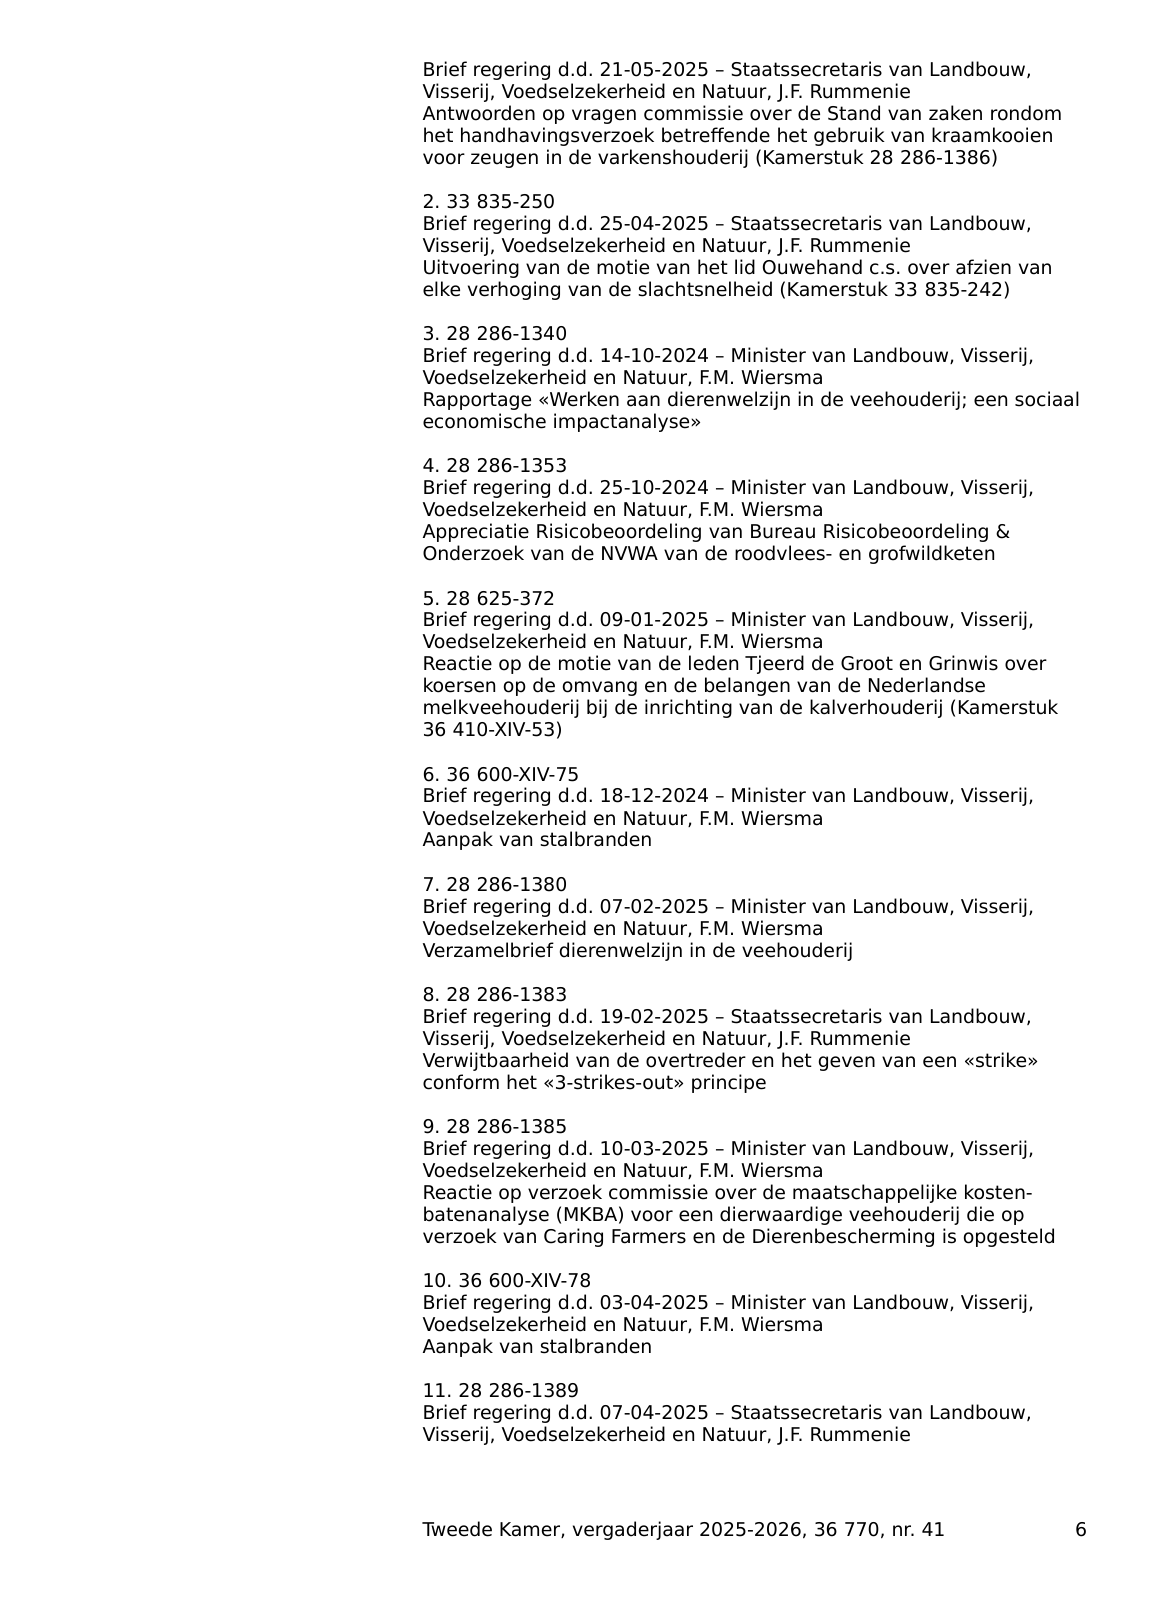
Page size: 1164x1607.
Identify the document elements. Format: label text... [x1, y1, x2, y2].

text 8. 28 286-1383 [422, 984, 1087, 1006]
text Brief regering d.d. 19-02-2025 – Staatssecretaris van Landbouw, Visserij, Voedselzekerheid en Natuur, J.F. Rummenie [422, 1006, 1087, 1049]
text Verzamelbrief dierenwelzijn in de veehouderij [422, 939, 1087, 961]
text Brief regering d.d. 09-01-2025 – Minister van Landbouw, Visserij, Voedselzekerheid en Natuur, F.M. Wiersma [422, 609, 1087, 653]
text Aanpak van stalbranden [422, 1336, 1087, 1358]
text Appreciatie Risicobeoordeling van Bureau Risicobeoordeling & Onderzoek van de NVWA van de roodvlees- en grofwildketen [422, 521, 1087, 565]
text Brief regering d.d. 18-12-2024 – Minister van Landbouw, Visserij, Voedselzekerheid en Natuur, F.M. Wiersma [422, 785, 1087, 829]
text 3. 28 286-1340 [422, 323, 1087, 345]
text Brief regering d.d. 21-05-2025 – Staatssecretaris van Landbouw, Visserij, Voedselzekerheid en Natuur, J.F. Rummenie [422, 59, 1087, 103]
text Brief regering d.d. 14-10-2024 – Minister van Landbouw, Visserij, Voedselzekerheid en Natuur, F.M. Wiersma [422, 345, 1087, 389]
text Antwoorden op vragen commissie over de Stand van zaken rondom het handhavingsverzoek betreffende het gebruik van kraamkooien voor zeugen in de varkenshouderij (Kamerstuk 28 286-1386) [422, 103, 1087, 169]
text 9. 28 286-1385 [422, 1116, 1087, 1138]
text 5. 28 625-372 [422, 587, 1087, 609]
text Brief regering d.d. 25-04-2025 – Staatssecretaris van Landbouw, Visserij, Voedselzekerheid en Natuur, J.F. Rummenie [422, 213, 1087, 257]
text Brief regering d.d. 07-04-2025 – Staatssecretaris van Landbouw, Visserij, Voedselzekerheid en Natuur, J.F. Rummenie [422, 1402, 1087, 1446]
text 11. 28 286-1389 [422, 1380, 1087, 1402]
text Reactie op verzoek commissie over de maatschappelijke kosten-batenanalyse (MKBA) voor een dierwaardige veehouderij die op verzoek van Caring Farmers en de Dierenbescherming is opgesteld [422, 1182, 1087, 1248]
text Brief regering d.d. 25-10-2024 – Minister van Landbouw, Visserij, Voedselzekerheid en Natuur, F.M. Wiersma [422, 477, 1087, 521]
text Aanpak van stalbranden [422, 829, 1087, 851]
text Brief regering d.d. 07-02-2025 – Minister van Landbouw, Visserij, Voedselzekerheid en Natuur, F.M. Wiersma [422, 896, 1087, 939]
text Brief regering d.d. 03-04-2025 – Minister van Landbouw, Visserij, Voedselzekerheid en Natuur, F.M. Wiersma [422, 1292, 1087, 1336]
text Uitvoering van de motie van het lid Ouwehand c.s. over afzien van elke verhoging van de slachtsnelheid (Kamerstuk 33 835-242) [422, 257, 1087, 301]
text Verwijtbaarheid van de overtreder en het geven van een «strike» conform het «3-strikes-out» principe [422, 1049, 1087, 1093]
text 7. 28 286-1380 [422, 873, 1087, 896]
text 2. 33 835-250 [422, 191, 1087, 213]
text 10. 36 600-XIV-78 [422, 1270, 1087, 1292]
text 6. 36 600-XIV-75 [422, 763, 1087, 785]
text Reactie op de motie van de leden Tjeerd de Groot en Grinwis over koersen op de omvang en de belangen van de Nederlandse melkveehouderij bij de inrichting van de kalverhouderij (Kamerstuk 36 410-XIV-53) [422, 653, 1087, 741]
text 4. 28 286-1353 [422, 455, 1087, 477]
text Rapportage «Werken aan dierenwelzijn in de veehouderij; een sociaal economische impactanalyse» [422, 389, 1087, 433]
text Brief regering d.d. 10-03-2025 – Minister van Landbouw, Visserij, Voedselzekerheid en Natuur, F.M. Wiersma [422, 1138, 1087, 1182]
